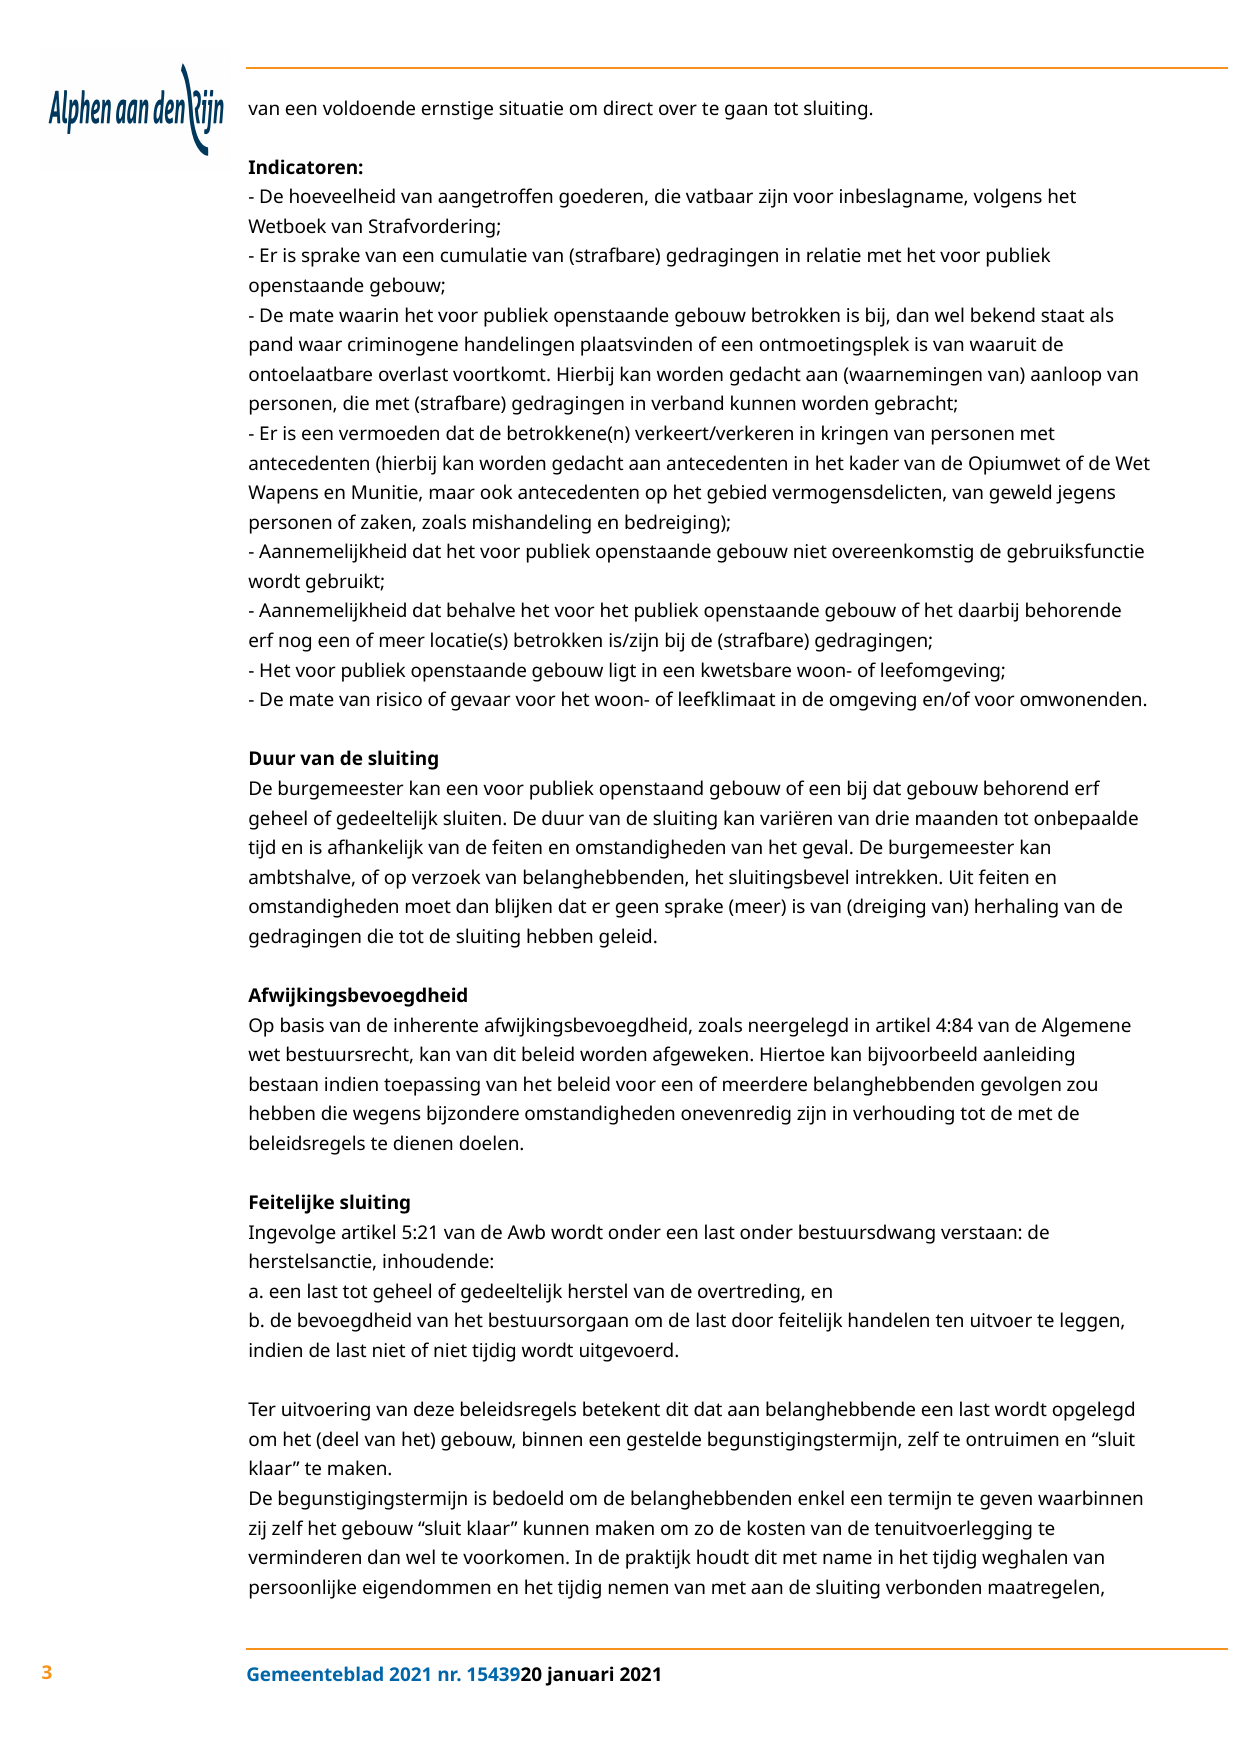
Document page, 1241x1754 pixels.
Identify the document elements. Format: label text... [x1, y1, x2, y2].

text De begunstigingstermijn is bedoeld om de belanghebbenden enkel een termijn te geven waarbinnen zij zelf het gebouw “sluit klaar” kunnen maken om zo de kosten van de tenuitvoerlegging te verminderen dan wel te voorkomen. In de praktijk houdt dit met name in het tijdig weghalen van persoonlijke eigendommen en het tijdig nemen van met aan de sluiting verbonden maatregelen, [248, 1485, 1152, 1600]
text - De mate van risico of gevaar voor het woon- of leefklimaat in de omgeving en/of voor omwonenden. [248, 686, 1152, 712]
text - Er is een vermoeden dat de betrokkene(n) verkeert/verkeren in kringen van personen met antecedenten (hierbij kan worden gedacht aan antecedenten in het kader van de Opiumwet of de Wet Wapens en Munitie, maar ook antecedenten op het gebied vermogensdelicten, van geweld jegens personen of zaken, zoals mishandeling en bedreiging); [248, 420, 1152, 535]
text - Er is sprake van een cumulatie van (strafbare) gedragingen in relatie met het voor publiek openstaande gebouw; [248, 243, 1152, 298]
text - Aannemelijkheid dat behalve het voor het publiek openstaande gebouw of het daarbij behorende erf nog een of meer locatie(s) betrokken is/zijn bij de (strafbare) gedragingen; [248, 598, 1152, 653]
text Indicatoren: [248, 154, 1152, 180]
text - Aannemelijkheid dat het voor publiek openstaande gebouw niet overeenkomstig de gebruiksfunctie wordt gebruikt; [248, 538, 1152, 594]
text Afwijkingsbevoegdheid [248, 982, 1152, 1008]
text - De mate waarin het voor publiek openstaande gebouw betrokken is bij, dan wel bekend staat als pand waar criminogene handelingen plaatsvinden of een ontmoetingsplek is van waaruit de ontoelaatbare overlast voortkomt. Hierbij kan worden gedacht aan (waarnemingen van) aanloop van personen, die met (strafbare) gedragingen in verband kunnen worden gebracht; [248, 302, 1152, 416]
text van een voldoende ernstige situatie om direct over te gaan tot sluiting. [248, 95, 1152, 121]
text Op basis van de inherente afwijkingsbevoegdheid, zoals neergelegd in artikel 4:84 van de Algemene wet bestuursrecht, kan van dit beleid worden afgeweken. Hiertoe kan bijvoorbeeld aanleiding bestaan indien toepassing van het beleid voor een of meerdere belanghebbenden gevolgen zou hebben die wegens bijzondere omstandigheden onevenredig zijn in verhouding tot de met de beleidsregels te dienen doelen. [248, 1012, 1152, 1156]
picture [41, 47, 231, 172]
text Ingevolge artikel 5:21 van de Awb wordt onder een last onder bestuursdwang verstaan: de herstelsanctie, inhoudende: [248, 1219, 1152, 1274]
text - Het voor publiek openstaande gebouw ligt in een kwetsbare woon- of leefomgeving; [248, 657, 1152, 683]
text Ter uitvoering van deze beleidsregels betekent dit dat aan belanghebbende een last wordt opgelegd om het (deel van het) gebouw, binnen een gestelde begunstigingstermijn, zelf te ontruimen en “sluit klaar” te maken. [248, 1396, 1152, 1481]
text a. een last tot geheel of gedeeltelijk herstel van de overtreding, en [248, 1278, 1152, 1304]
text - De hoeveelheid van aangetroffen goederen, die vatbaar zijn voor inbeslagname, volgens het Wetboek van Strafvordering; [248, 183, 1152, 239]
text Feitelijke sluiting [248, 1189, 1152, 1215]
text Duur van de sluiting [248, 746, 1152, 771]
text De burgemeester kan een voor publiek openstaand gebouw of een bij dat gebouw behorend erf geheel of gedeeltelijk sluiten. De duur van de sluiting kan variëren van drie maanden tot onbepaalde tijd en is afhankelijk van de feiten en omstandigheden van het geval. De burgemeester kan ambtshalve, of op verzoek van belanghebbenden, het sluitingsbevel intrekken. Uit feiten en omstandigheden moet dan blijken dat er geen sprake (meer) is van (dreiging van) herhaling van de gedragingen die tot de sluiting hebben geleid. [248, 775, 1152, 949]
text b. de bevoegdheid van het bestuursorgaan om de last door feitelijk handelen ten uitvoer te leggen, indien de last niet of niet tijdig wordt uitgevoerd. [248, 1308, 1152, 1363]
